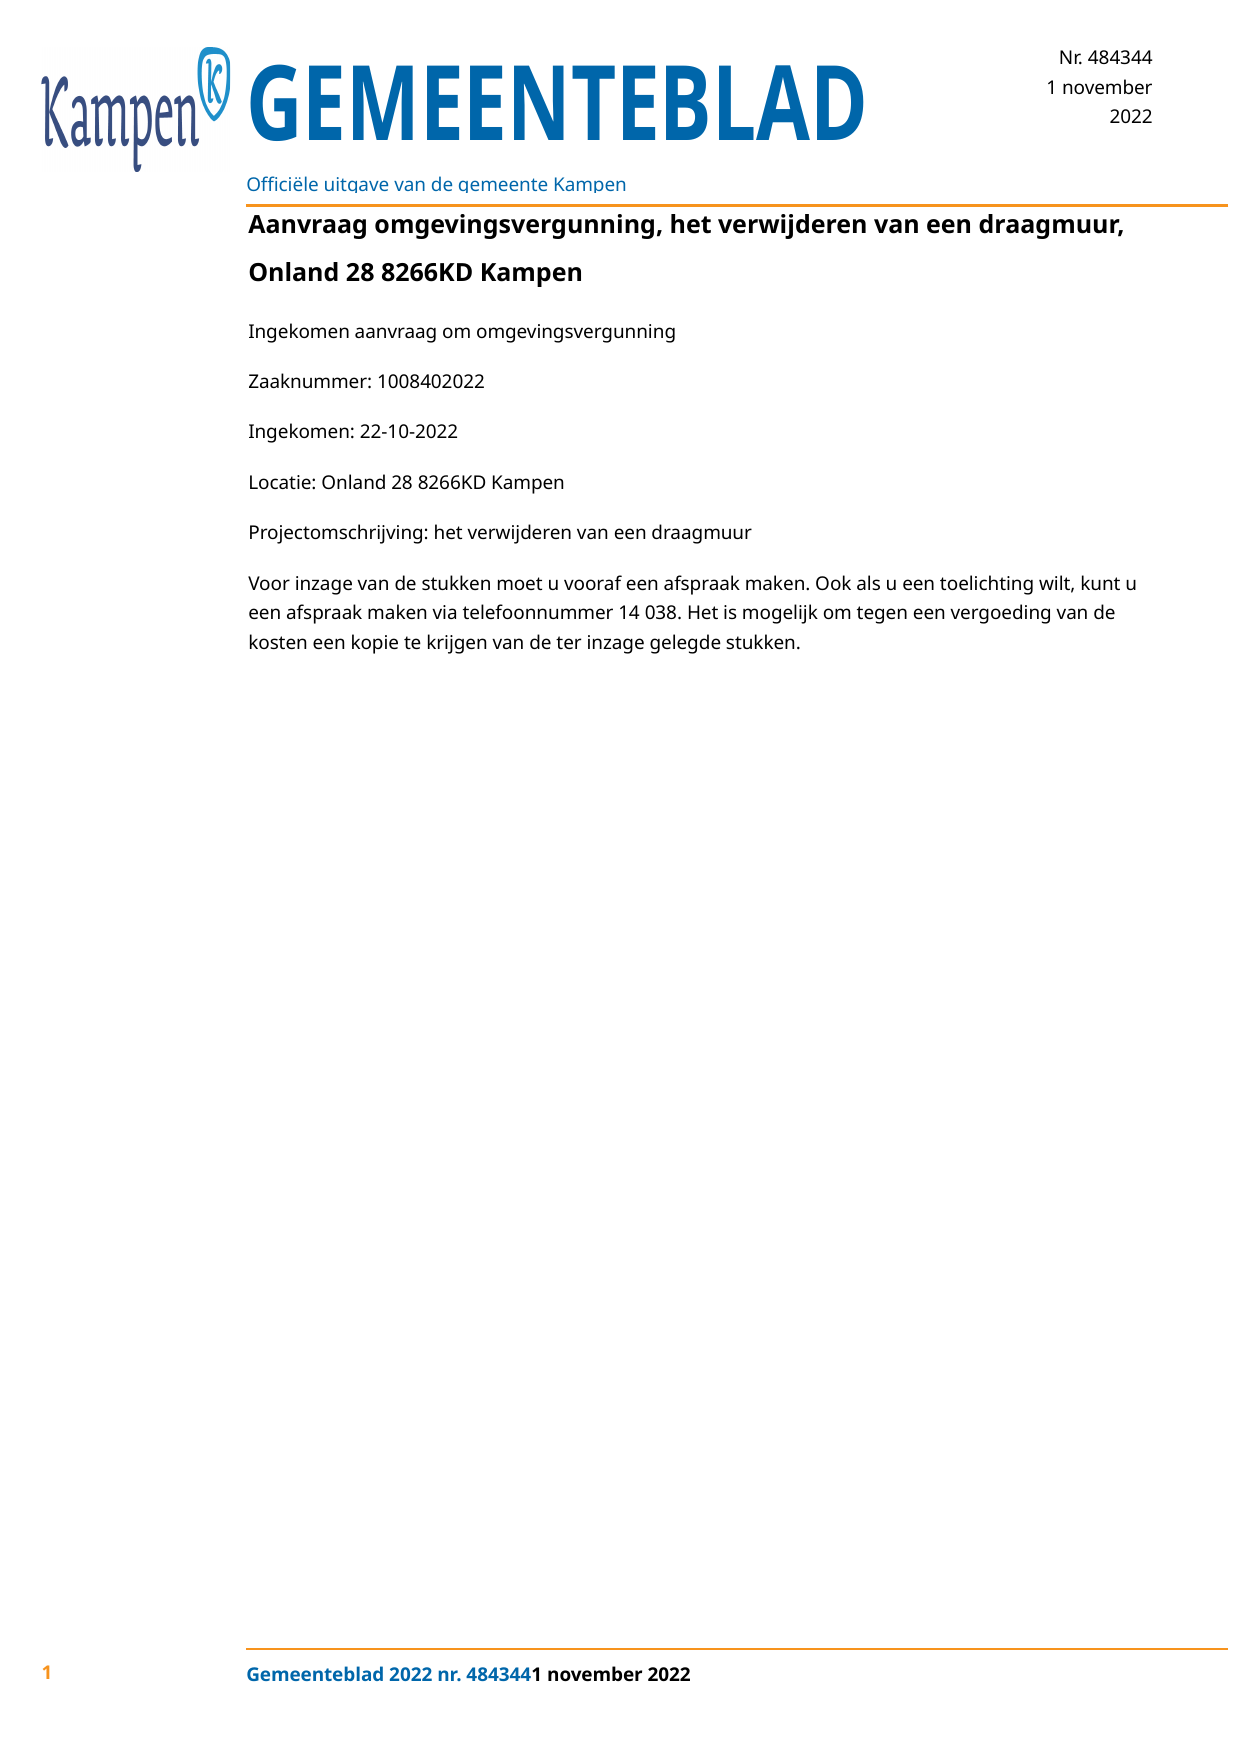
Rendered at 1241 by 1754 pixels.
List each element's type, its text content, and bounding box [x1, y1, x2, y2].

picture [41, 47, 231, 172]
text Zaaknummer: 1008402022 [248, 368, 1152, 394]
text Projectomschrijving: het verwijderen van een draagmuur [248, 519, 1152, 545]
text Ingekomen: 22-10-2022 [248, 419, 1152, 444]
text Locatie: Onland 28 8266KD Kampen [248, 469, 1152, 495]
text Ingekomen aanvraag om omgevingsvergunning [248, 318, 1152, 344]
text Aanvraag omgevingsvergunning, het verwijderen van een draagmuur, Onland 28 8266KD Kampen [248, 207, 1152, 288]
text Voor inzage van de stukken moet u vooraf een afspraak maken. Ook als u een toelichting wilt, kunt u een afspraak maken via telefoonnummer 14 038. Het is mogelijk om tegen een vergoeding van de kosten een kopie te krijgen van de ter inzage gelegde stukken. [248, 570, 1152, 655]
